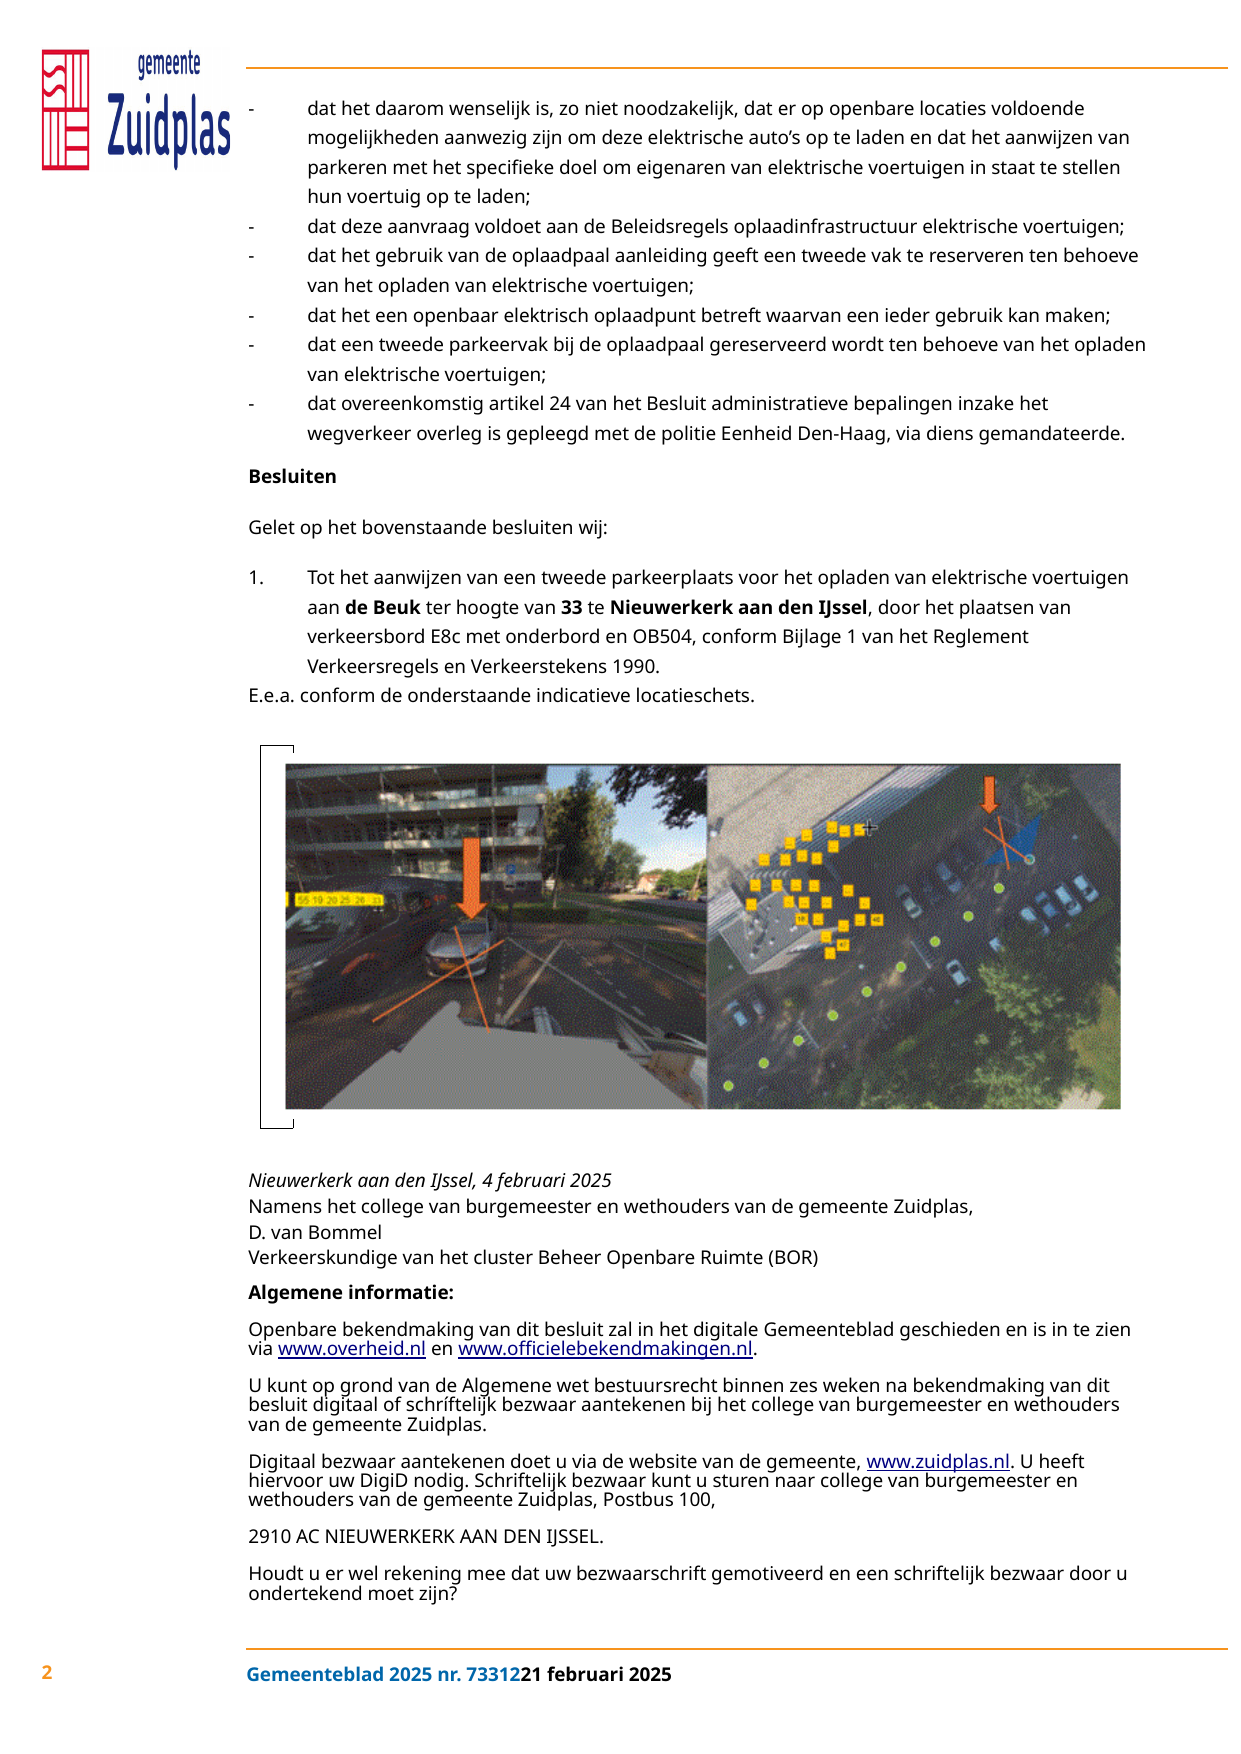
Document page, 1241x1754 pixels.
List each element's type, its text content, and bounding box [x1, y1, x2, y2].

picture [41, 47, 231, 172]
text E.e.a. conform de onderstaande indicatieve locatieschets. [248, 683, 1152, 708]
text Openbare bekendmaking van dit besluit zal in het digitale Gemeenteblad geschieden en is in te zien via www.overheid.nl en www.officielebekendmakingen.nl. [248, 1321, 1152, 1359]
list dat deze aanvraag voldoet aan de Beleidsregels oplaadinfrastructuur elektrische voertuigen; [248, 213, 1152, 239]
picture [268, 753, 1155, 1119]
text Digitaal bezwaar aantekenen doet u via de website van de gemeente, www.zuidplas.nl. U heeft hiervoor uw DigiD nodig. Schriftelijk bezwaar kunt u sturen naar college van burgemeester en wethouders van de gemeente Zuidplas, Postbus 100, [248, 1453, 1152, 1511]
text 2910 AC NIEUWERKERK AAN DEN IJSSEL. [248, 1528, 1152, 1547]
list dat het gebruik van de oplaadpaal aanleiding geeft een tweede vak te reserveren ten behoeve van het opladen van elektrische voertuigen; [248, 243, 1152, 298]
text D. van Bommel [248, 1219, 1152, 1244]
text U kunt op grond van de Algemene wet bestuursrecht binnen zes weken na bekendmaking van dit besluit digitaal of schríftelijk bezwaar aantekenen bij het college van burgemeester en wethouders van de gemeente Zuidplas. [248, 1377, 1152, 1435]
text Houdt u er wel rekening mee dat uw bezwaarschrift gemotiveerd en een schriftelijk bezwaar door u ondertekend moet zijn? [248, 1565, 1152, 1604]
text Gelet op het bovenstaande besluiten wij: [248, 514, 1152, 539]
text Verkeerskundige van het cluster Beheer Openbare Ruimte (BOR) [248, 1244, 1152, 1270]
text Nieuwerkerk aan den IJssel, 4 februari 2025 [248, 1167, 1152, 1193]
list dat het een openbaar elektrisch oplaadpunt betreft waarvan een ieder gebruik kan maken; [248, 302, 1152, 328]
list dat overeenkomstig artikel 24 van het Besluit administratieve bepalingen inzake het wegverkeer overleg is gepleegd met de politie Eenheid Den-Haag, via diens gemandateerde. [248, 391, 1152, 446]
list dat het daarom wenselijk is, zo niet noodzakelijk, dat er op openbare locaties voldoende mogelijkheden aanwezig zijn om deze elektrische auto’s op te laden en dat het aanwijzen van parkeren met het specifieke doel om eigenaren van elektrische voertuigen in staat te stellen hun voertuig op te laden; [248, 95, 1152, 209]
list Tot het aanwijzen van een tweede parkeerplaats voor het opladen van elektrische voertuigen aan de Beuk ter hoogte van 33 te Nieuwerkerk aan den IJssel, door het plaatsen van verkeersbord E8c met onderbord en OB504, conform Bijlage 1 van het Reglement Verkeersregels en Verkeerstekens 1990. [248, 564, 1152, 679]
text Besluiten [248, 463, 1152, 489]
list dat een tweede parkeervak bij de oplaadpaal gereserveerd wordt ten behoeve van het opladen van elektrische voertuigen; [248, 331, 1152, 387]
text Namens het college van burgemeester en wethouders van de gemeente Zuidplas, [248, 1193, 1152, 1219]
text Algemene informatie: [248, 1284, 1152, 1303]
